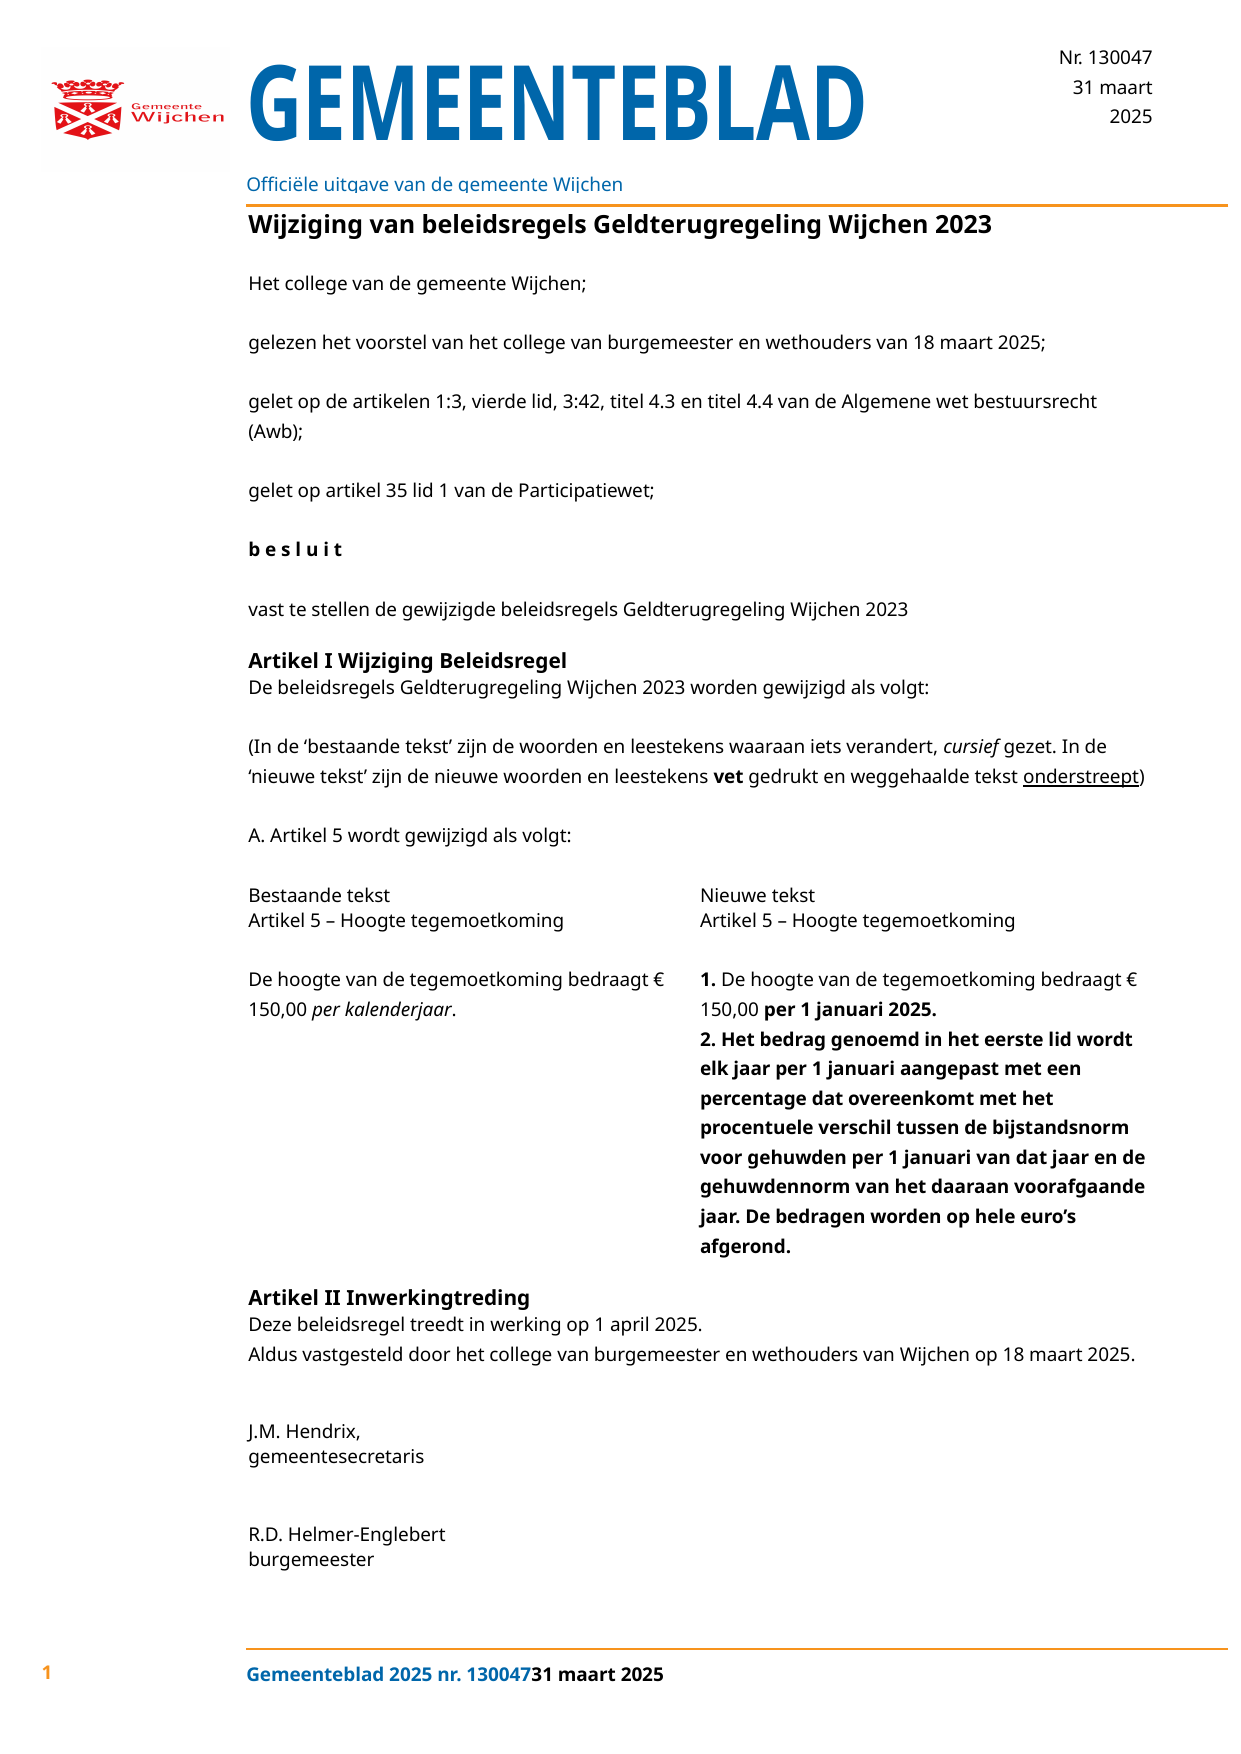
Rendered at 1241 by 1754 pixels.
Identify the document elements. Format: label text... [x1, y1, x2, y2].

text J.M. Hendrix, [248, 1418, 1152, 1444]
table_header Nieuwe tekst [700, 882, 1152, 907]
text Wijziging van beleidsregels Geldterugregeling Wijchen 2023 [248, 207, 1152, 241]
text Deze beleidsregel treedt in werking op 1 april 2025. [248, 1311, 1152, 1337]
picture [41, 47, 231, 172]
table_cell Artikel 5 – Hoogte tegemoetkoming De hoogte van de tegemoetkoming bedraagt € 150,00 per kalenderjaar. [248, 908, 700, 1259]
text Artikel I Wijziging Beleidsregel [248, 646, 1152, 674]
text vast te stellen de gewijzigde beleidsregels Geldterugregeling Wijchen 2023 [248, 596, 1152, 621]
text A. Artikel 5 wordt gewijzigd als volgt: [248, 822, 1152, 848]
table_cell Artikel 5 – Hoogte tegemoetkoming 1. De hoogte van de tegemoetkoming bedraagt € 150,00 per 1 januari 2025. 2. Het bedrag genoemd in het eerste lid wordt elk jaar per 1 januari aangepast met een percentage dat overeenkomt met het procentuele verschil tussen de bijstandsnorm voor gehuwden per 1 januari van dat jaar en de gehuwdennorm van het daaraan voorafgaande jaar. De bedragen worden op hele euro’s afgerond. [700, 908, 1152, 1259]
text gemeentesecretaris [248, 1444, 1152, 1469]
text gelet op artikel 35 lid 1 van de Participatiewet; [248, 477, 1152, 503]
text gelezen het voorstel van het college van burgemeester en wethouders van 18 maart 2025; [248, 329, 1152, 355]
text R.D. Helmer-Englebert [248, 1521, 1152, 1547]
text Artikel II Inwerkingtreding [248, 1283, 1152, 1311]
text Het college van de gemeente Wijchen; [248, 270, 1152, 296]
text burgemeester [248, 1547, 1152, 1572]
text Aldus vastgesteld door het college van burgemeester en wethouders van Wijchen op 18 maart 2025. [248, 1341, 1152, 1366]
text gelet op de artikelen 1:3, vierde lid, 3:42, titel 4.3 en titel 4.4 van de Algemene wet bestuursrecht (Awb); [248, 389, 1152, 444]
text (In de ‘bestaande tekst’ zijn de woorden en leestekens waaraan iets verandert, cursief gezet. In de ‘nieuwe tekst’ zijn de nieuwe woorden en leestekens vet gedrukt en weggehaalde tekst onderstreept) [248, 734, 1152, 789]
text b e s l u i t [248, 537, 1152, 562]
text De beleidsregels Geldterugregeling Wijchen 2023 worden gewijzigd als volgt: [248, 674, 1152, 700]
table_header Bestaande tekst [248, 882, 700, 907]
